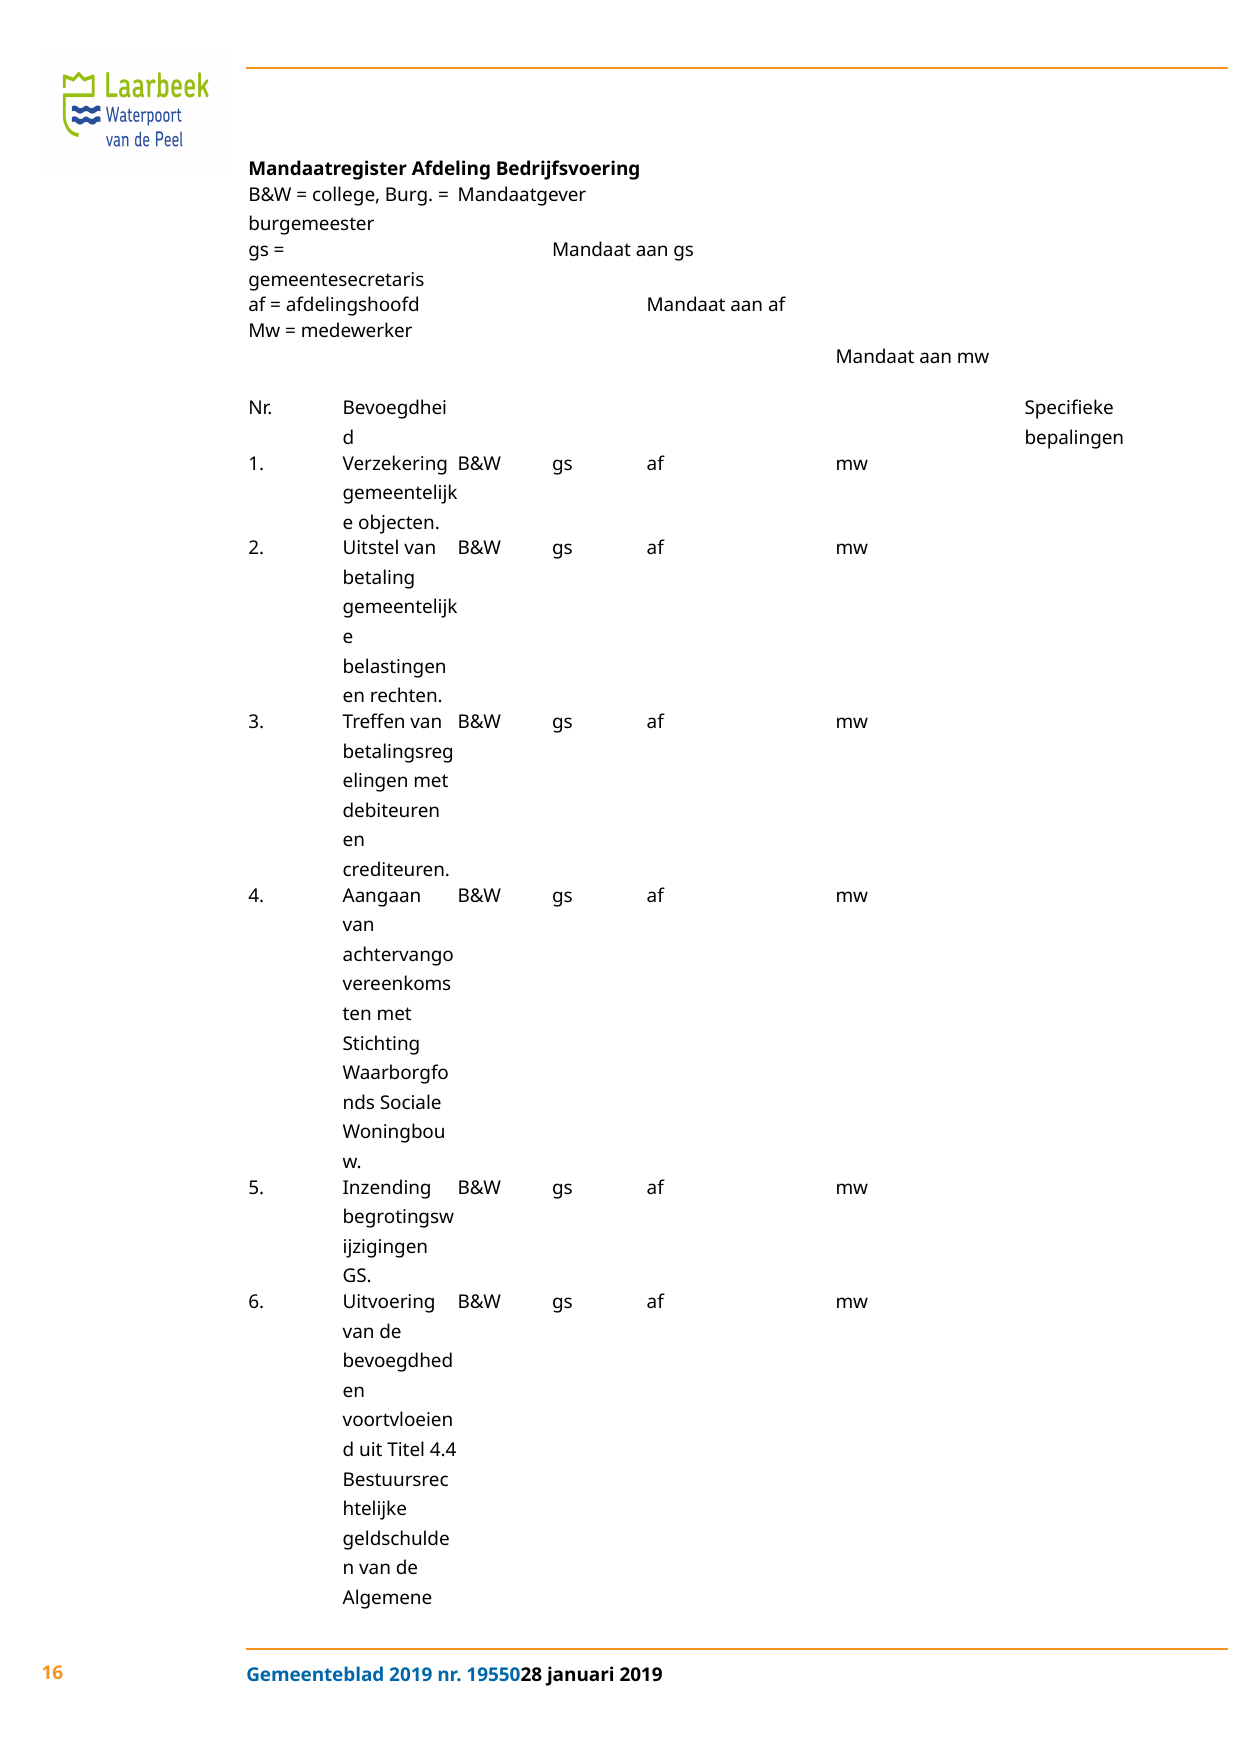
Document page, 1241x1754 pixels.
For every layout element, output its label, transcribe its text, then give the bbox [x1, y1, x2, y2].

table_cell af [646, 882, 741, 1174]
table_cell 6. [248, 1288, 342, 1610]
table_cell mw [835, 1288, 930, 1610]
table_cell B&W [458, 1288, 552, 1610]
table_cell [248, 343, 457, 369]
table_cell gs [552, 1174, 646, 1288]
table_cell [930, 1174, 1024, 1288]
table_cell Treffen van betalingsregelingen met debiteuren en crediteuren. [343, 708, 457, 882]
table_cell [552, 291, 646, 450]
table_cell mw [835, 882, 930, 1174]
table_cell [741, 535, 835, 708]
text Mandaatregister Afdeling Bedrijfsvoering [248, 155, 1152, 181]
table_cell [930, 1288, 1024, 1610]
table_cell [646, 317, 741, 450]
table_cell [930, 450, 1024, 534]
table_cell [741, 708, 835, 882]
table_cell [1024, 1174, 1152, 1288]
table_cell af [646, 1174, 741, 1288]
table_cell B&W [458, 1174, 552, 1288]
table_cell mw [835, 708, 930, 882]
table_cell [930, 708, 1024, 882]
table_cell [930, 535, 1024, 708]
table_cell [741, 343, 835, 450]
table_cell B&W [458, 450, 552, 534]
table_cell [741, 317, 1152, 343]
table_cell af [646, 1288, 741, 1610]
table_cell Uitstel van betaling gemeentelijke belastingen en rechten. [343, 535, 457, 708]
table_cell gs = gemeentesecretaris [248, 236, 457, 291]
picture [41, 47, 231, 172]
table_cell [1024, 882, 1152, 1174]
table_cell [248, 369, 457, 394]
table_cell gs [552, 535, 646, 708]
table_cell mw [835, 1174, 930, 1288]
table_cell [930, 882, 1024, 1174]
table_cell Mw = medewerker [248, 317, 457, 343]
table_cell Mandaat aan gs [552, 236, 1152, 291]
table_cell 5. [248, 1174, 342, 1288]
table_cell [741, 1174, 835, 1288]
table_cell af [646, 708, 741, 882]
table_cell af [646, 450, 741, 534]
table_cell [458, 236, 552, 450]
table_cell Inzending begrotingswijzigingen GS. [343, 1174, 457, 1288]
table_cell gs [552, 882, 646, 1174]
table_cell 4. [248, 882, 342, 1174]
table_cell Bevoegdheid [343, 394, 457, 450]
table_cell gs [552, 708, 646, 882]
table_cell Mandaat aan af [646, 291, 1152, 317]
table_cell gs [552, 1288, 646, 1610]
table_cell Mandaat aan mw [835, 343, 1152, 369]
table_cell gs [552, 450, 646, 534]
table_cell [1024, 708, 1152, 882]
table_cell [741, 450, 835, 534]
table_cell [1024, 535, 1152, 708]
table_cell Aangaan van achtervangovereenkomsten met Stichting Waarborgfonds Sociale Woningbouw. [343, 882, 457, 1174]
table_cell af = afdelingshoofd [248, 291, 457, 317]
table_cell B&W [458, 708, 552, 882]
table_cell B&W [458, 535, 552, 708]
table_cell af [646, 535, 741, 708]
table_cell Specifieke bepalingen [1024, 394, 1152, 450]
table_cell 1. [248, 450, 342, 534]
table_cell [835, 369, 930, 450]
table_header Mandaatgever [458, 181, 1152, 236]
table_cell Nr. [248, 394, 342, 450]
table_cell 3. [248, 708, 342, 882]
table_cell [1024, 1288, 1152, 1610]
table_cell B&W [458, 882, 552, 1174]
table_cell [1024, 450, 1152, 534]
table_cell mw [835, 535, 930, 708]
table_header B&W = college, Burg. = burgemeester [248, 181, 457, 236]
table_cell [741, 882, 835, 1174]
table_cell [741, 1288, 835, 1610]
table_cell 2. [248, 535, 342, 708]
table_cell [930, 394, 1024, 450]
table_cell [930, 369, 1152, 394]
table_cell Uitvoering van de bevoegdheden voortvloeiend uit Titel 4.4 Bestuursrechtelijke geldschulden van de Algemene [343, 1288, 457, 1610]
table_cell mw [835, 450, 930, 534]
table_cell Verzekering gemeentelijke objecten. [343, 450, 457, 534]
